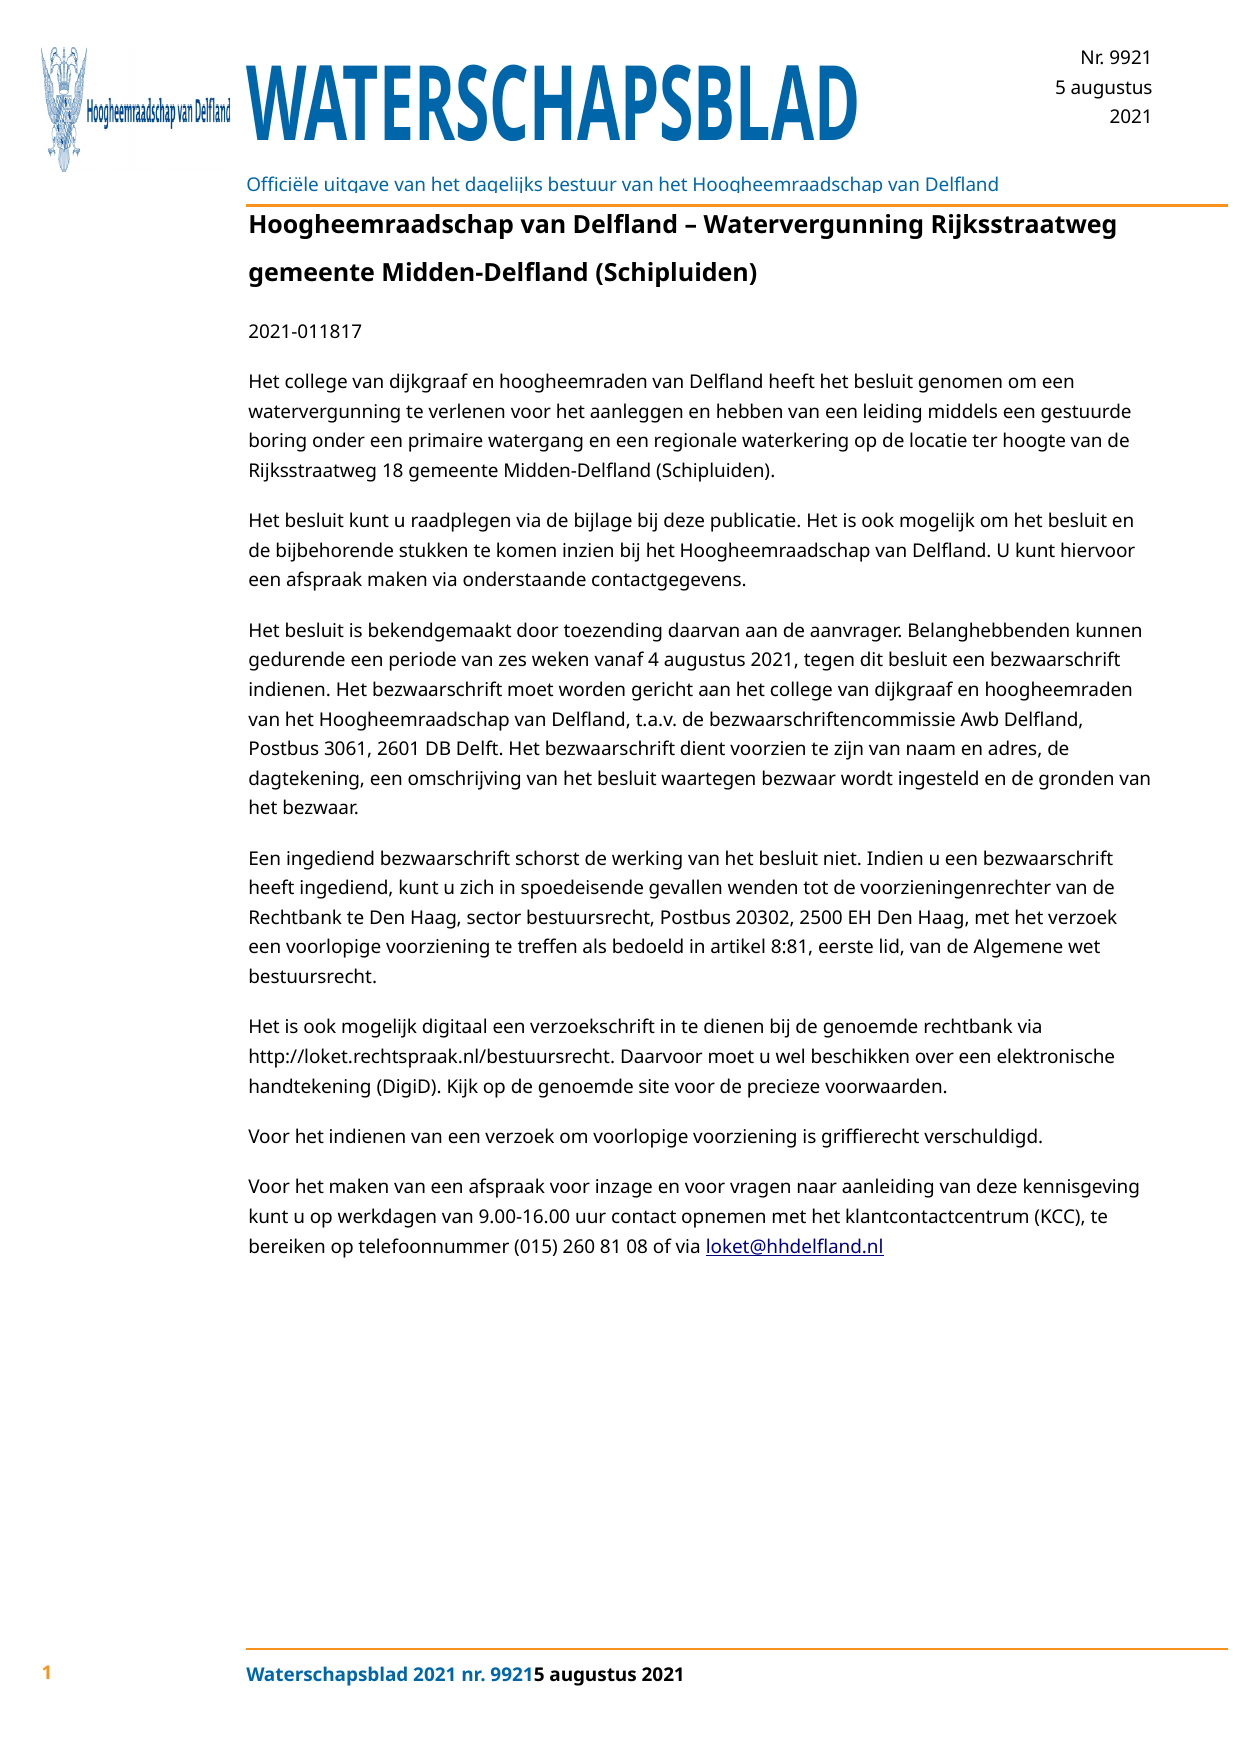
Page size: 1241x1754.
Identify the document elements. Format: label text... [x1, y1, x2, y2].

text Het college van dijkgraaf en hoogheemraden van Delfland heeft het besluit genomen om een watervergunning te verlenen voor het aanleggen en hebben van een leiding middels een gestuurde boring onder een primaire watergang en een regionale waterkering op de locatie ter hoogte van de Rijksstraatweg 18 gemeente Midden-Delfland (Schipluiden). [248, 368, 1152, 483]
picture [41, 47, 231, 172]
text Hoogheemraadschap van Delfland – Watervergunning Rijksstraatweg gemeente Midden-Delfland (Schipluiden) [248, 207, 1152, 288]
text Het besluit is bekendgemaakt door toezending daarvan aan de aanvrager. Belanghebbenden kunnen gedurende een periode van zes weken vanaf 4 augustus 2021, tegen dit besluit een bezwaarschrift indienen. Het bezwaarschrift moet worden gericht aan het college van dijkgraaf en hoogheemraden van het Hoogheemraadschap van Delfland, t.a.v. de bezwaarschriftencommissie Awb Delfland, Postbus 3061, 2601 DB Delft. Het bezwaarschrift dient voorzien te zijn van naam en adres, de dagtekening, een omschrijving van het besluit waartegen bezwaar wordt ingesteld en de gronden van het bezwaar. [248, 617, 1152, 820]
text Het is ook mogelijk digitaal een verzoekschrift in te dienen bij de genoemde rechtbank via http://loket.rechtspraak.nl/bestuursrecht. Daarvoor moet u wel beschikken over een elektronische handtekening (DigiD). Kijk op de genoemde site voor de precieze voorwaarden. [248, 1014, 1152, 1099]
text Voor het indienen van een verzoek om voorlopige voorziening is griffierecht verschuldigd. [248, 1123, 1152, 1149]
text Een ingediend bezwaarschrift schorst de werking van het besluit niet. Indien u een bezwaarschrift heeft ingediend, kunt u zich in spoedeisende gevallen wenden tot de voorzieningenrechter van de Rechtbank te Den Haag, sector bestuursrecht, Postbus 20302, 2500 EH Den Haag, met het verzoek een voorlopige voorziening te treffen als bedoeld in artikel 8:81, eerste lid, van de Algemene wet bestuursrecht. [248, 845, 1152, 989]
text 2021-011817 [248, 318, 1152, 344]
text Het besluit kunt u raadplegen via de bijlage bij deze publicatie. Het is ook mogelijk om het besluit en de bijbehorende stukken te komen inzien bij het Hoogheemraadschap van Delfland. U kunt hiervoor een afspraak maken via onderstaande contactgegevens. [248, 507, 1152, 592]
text Voor het maken van een afspraak voor inzage en voor vragen naar aanleiding van deze kennisgeving kunt u op werkdagen van 9.00-16.00 uur contact opnemen met het klantcontactcentrum (KCC), te bereiken op telefoonnummer (015) 260 81 08 of via loket@hhdelfland.nl [248, 1174, 1152, 1259]
